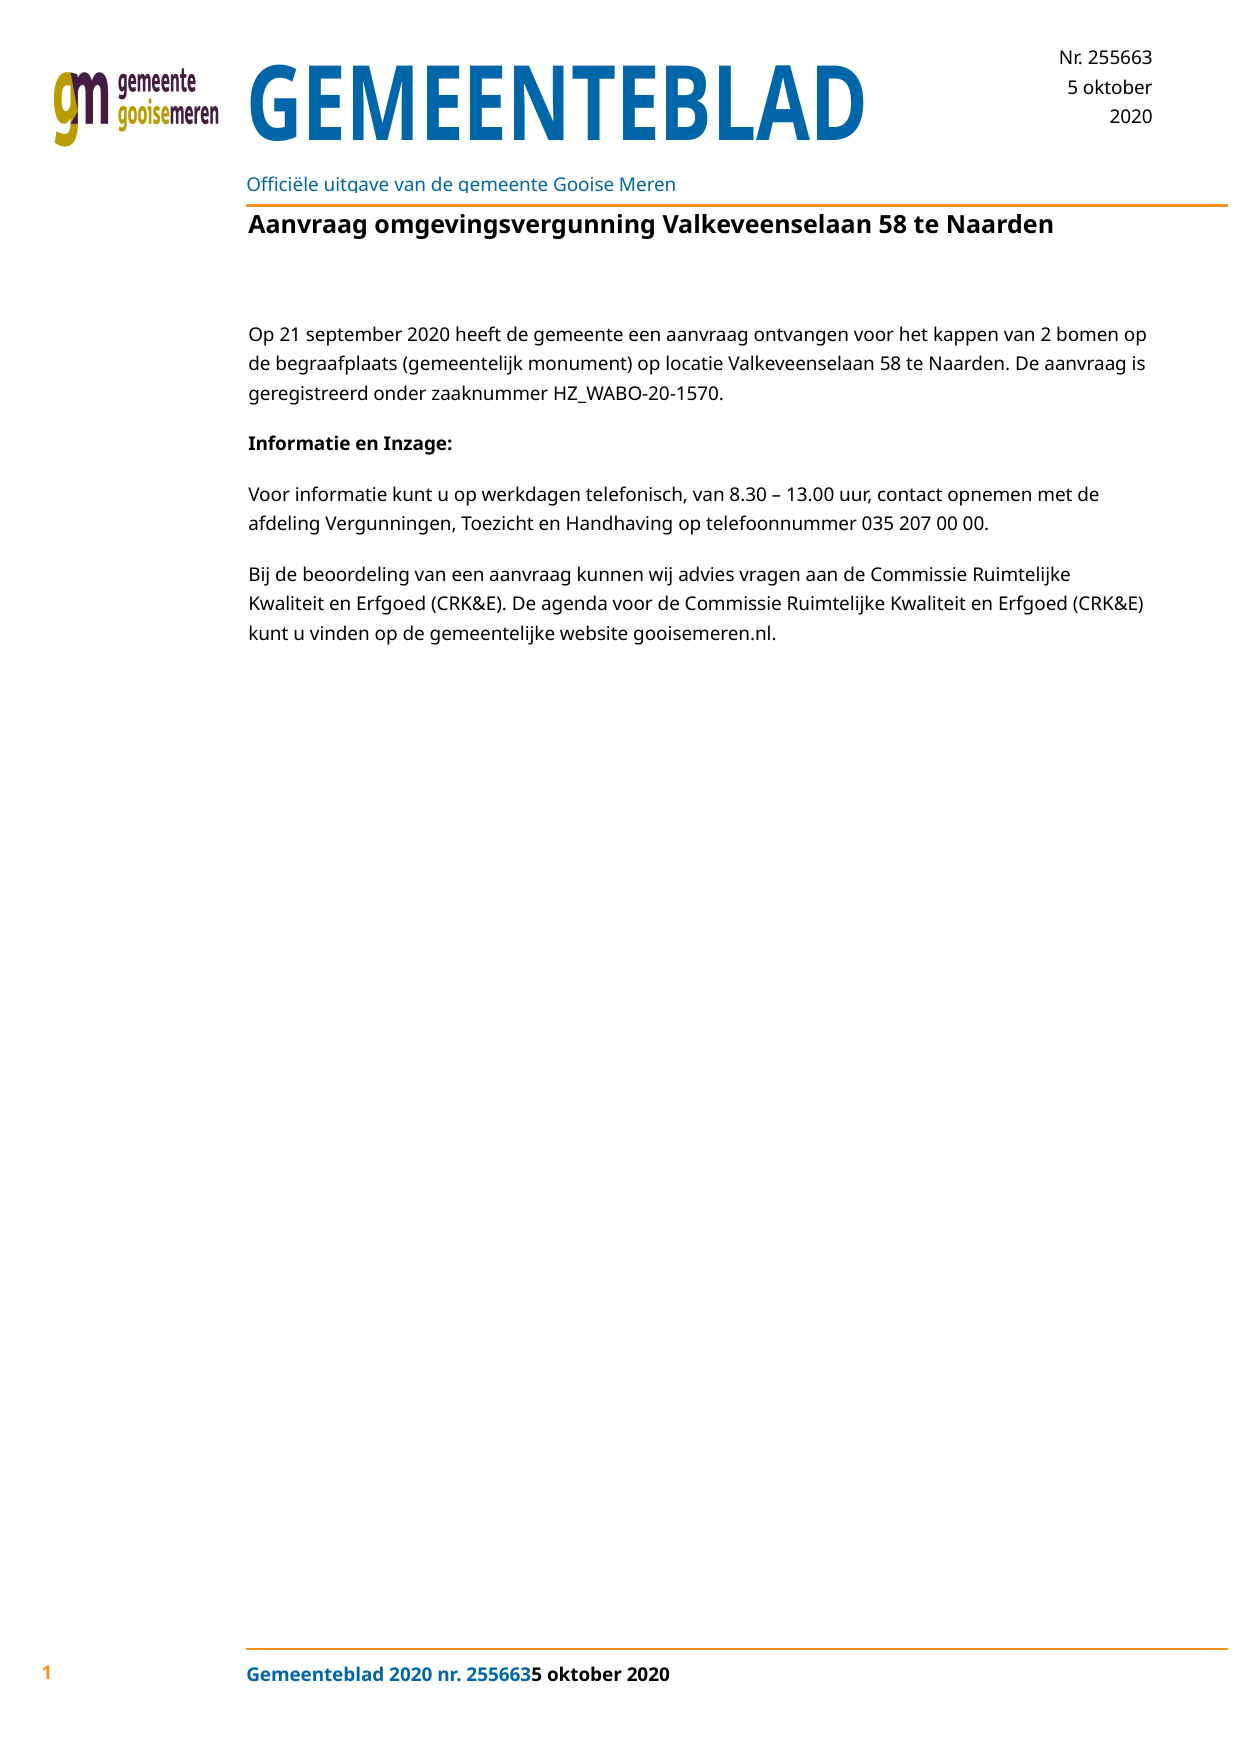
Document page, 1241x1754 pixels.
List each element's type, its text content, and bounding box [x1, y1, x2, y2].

text Voor informatie kunt u op werkdagen telefonisch, van 8.30 – 13.00 uur, contact opnemen met de afdeling Vergunningen, Toezicht en Handhaving op telefoonnummer 035 207 00 00. [248, 481, 1152, 536]
text Aanvraag omgevingsvergunning Valkeveenselaan 58 te Naarden [248, 207, 1152, 241]
text Informatie en Inzage: [248, 430, 1152, 456]
picture [41, 47, 231, 172]
text Op 21 september 2020 heeft de gemeente een aanvraag ontvangen voor het kappen van 2 bomen op de begraafplaats (gemeentelijk monument) op locatie Valkeveenselaan 58 te Naarden. De aanvraag is geregistreerd onder zaaknummer HZ_WABO-20-1570. [248, 321, 1152, 406]
text Bij de beoordeling van een aanvraag kunnen wij advies vragen aan de Commissie Ruimtelijke Kwaliteit en Erfgoed (CRK&E). De agenda voor de Commissie Ruimtelijke Kwaliteit en Erfgoed (CRK&E) kunt u vinden op de gemeentelijke website gooisemeren.nl. [248, 561, 1152, 646]
